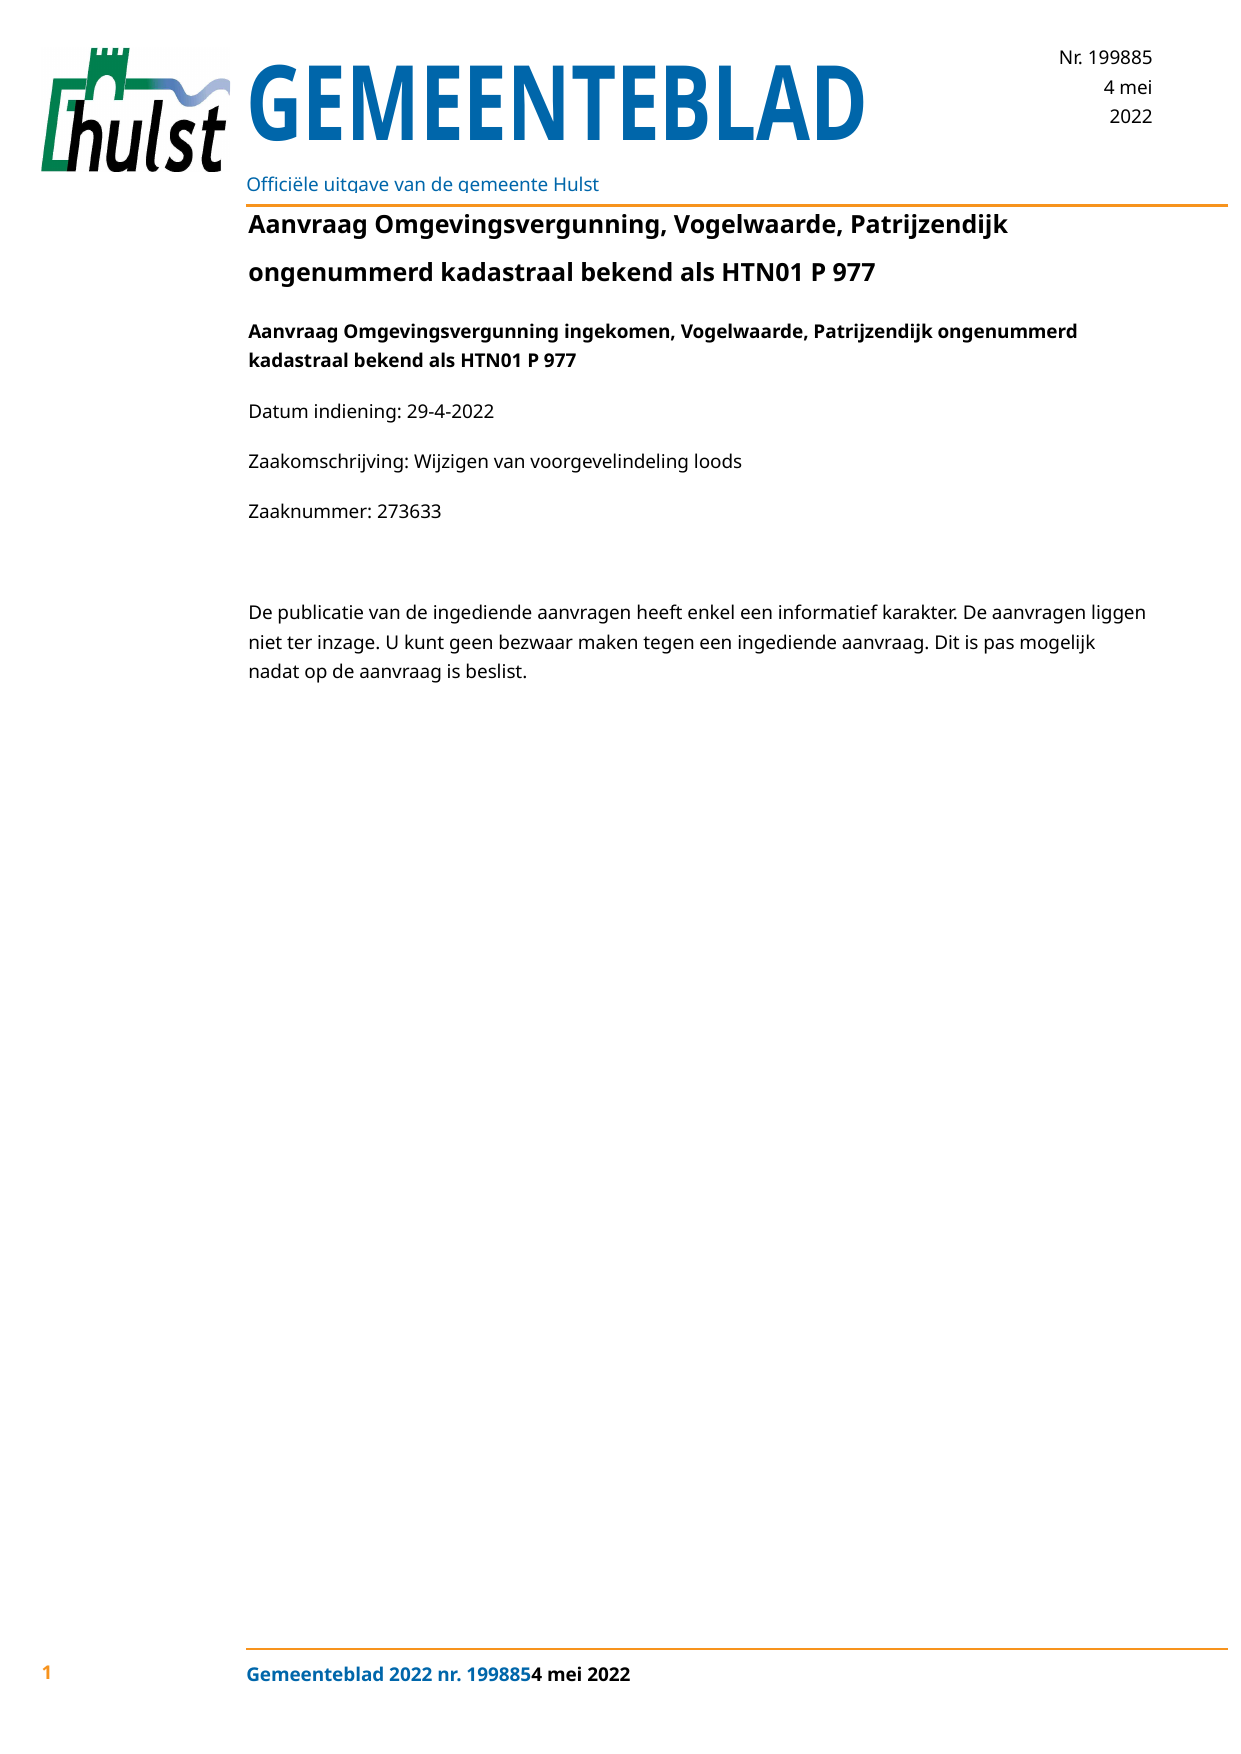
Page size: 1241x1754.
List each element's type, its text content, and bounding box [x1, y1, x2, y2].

text De publicatie van de ingediende aanvragen heeft enkel een informatief karakter. De aanvragen liggen niet ter inzage. U kunt geen bezwaar maken tegen een ingediende aanvraag. Dit is pas mogelijk nadat op de aanvraag is beslist. [248, 599, 1152, 684]
text Zaakomschrijving: Wijzigen van voorgevelindeling loods [248, 448, 1152, 474]
picture [41, 47, 231, 172]
text Aanvraag Omgevingsvergunning ingekomen, Vogelwaarde, Patrijzendijk ongenummerd kadastraal bekend als HTN01 P 977 [248, 318, 1152, 373]
text Zaaknummer: 273633 [248, 499, 1152, 524]
text Aanvraag Omgevingsvergunning, Vogelwaarde, Patrijzendijk ongenummerd kadastraal bekend als HTN01 P 977 [248, 207, 1152, 288]
text Datum indiening: 29-4-2022 [248, 398, 1152, 424]
